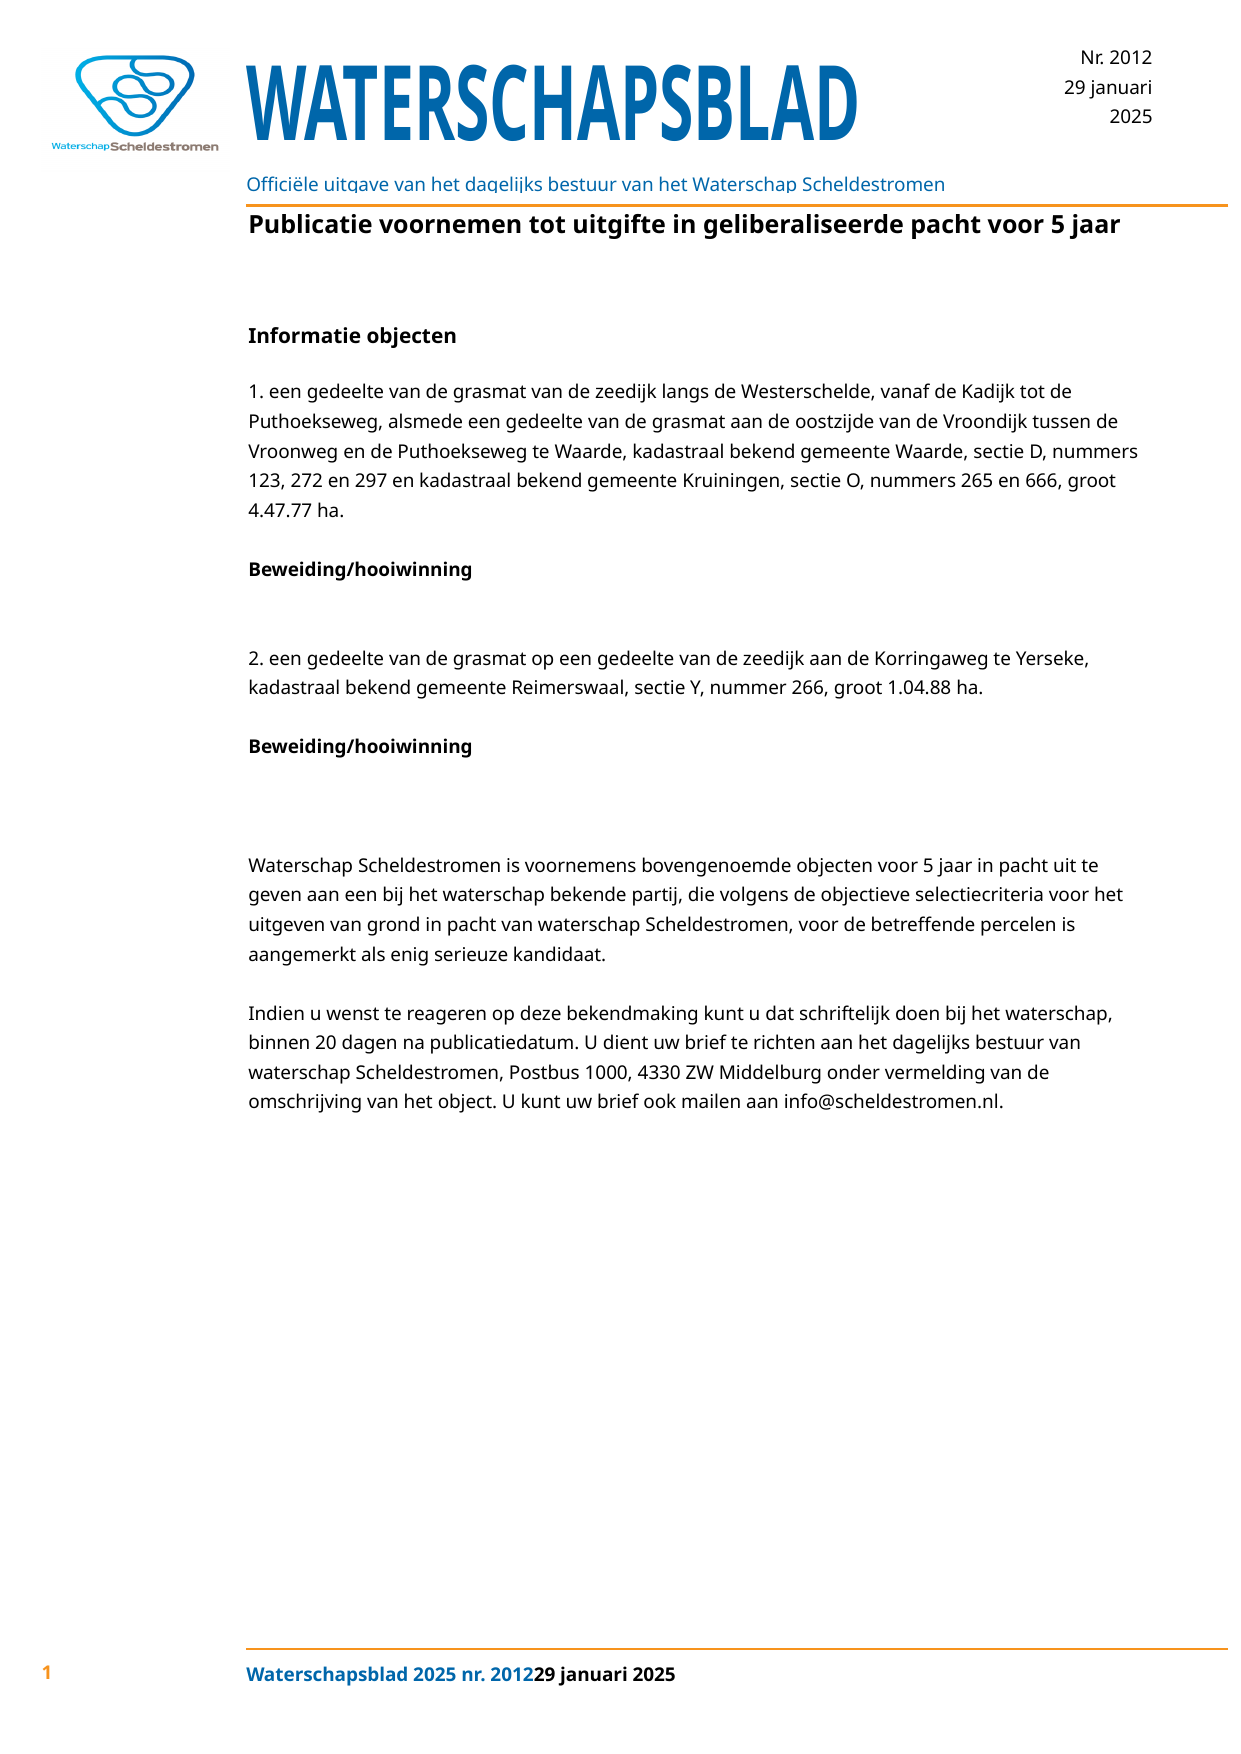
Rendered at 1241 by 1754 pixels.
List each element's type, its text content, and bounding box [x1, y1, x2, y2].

text Beweiding/hooiwinning [248, 734, 1152, 759]
picture [41, 47, 231, 172]
text 2. een gedeelte van de grasmat op een gedeelte van de zeedijk aan de Korringaweg te Yerseke, kadastraal bekend gemeente Reimerswaal, sectie Y, nummer 266, groot 1.04.88 ha. [248, 645, 1152, 700]
text Waterschap Scheldestromen is voornemens bovengenoemde objecten voor 5 jaar in pacht uit te geven aan een bij het waterschap bekende partij, die volgens de objectieve selectiecriteria voor het uitgeven van grond in pacht van waterschap Scheldestromen, voor de betreffende percelen is aangemerkt als enig serieuze kandidaat. [248, 852, 1152, 967]
text Publicatie voornemen tot uitgifte in geliberaliseerde pacht voor 5 jaar [248, 207, 1152, 241]
text Indien u wenst te reageren op deze bekendmaking kunt u dat schriftelijk doen bij het waterschap, binnen 20 dagen na publicatiedatum. U dient uw brief te richten aan het dagelijks bestuur van waterschap Scheldestromen, Postbus 1000, 4330 ZW Middelburg onder vermelding van de omschrijving van het object. U kunt uw brief ook mailen aan info@scheldestromen.nl. [248, 1000, 1152, 1114]
text Informatie objecten [248, 321, 1152, 349]
text 1. een gedeelte van de grasmat van de zeedijk langs de Westerschelde, vanaf de Kadijk tot de Puthoekseweg, alsmede een gedeelte van de grasmat aan de oostzijde van de Vroondijk tussen de Vroonweg en de Puthoekseweg te Waarde, kadastraal bekend gemeente Waarde, sectie D, nummers 123, 272 en 297 en kadastraal bekend gemeente Kruiningen, sectie O, nummers 265 en 666, groot 4.47.77 ha. [248, 379, 1152, 523]
text Beweiding/hooiwinning [248, 556, 1152, 582]
